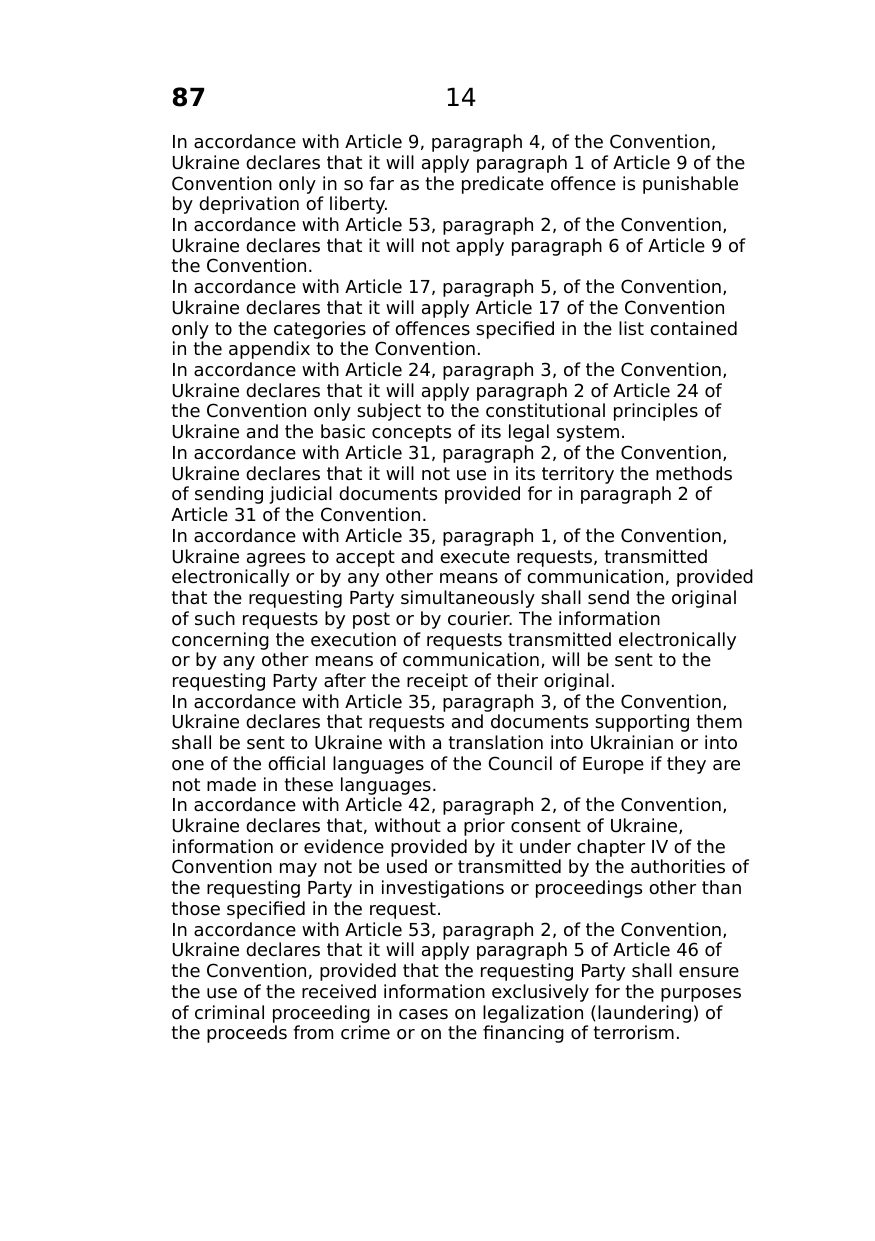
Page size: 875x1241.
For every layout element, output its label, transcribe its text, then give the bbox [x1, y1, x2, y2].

text In accordance with Article 35, paragraph 1, of the Convention, Ukraine agrees to accept and execute requests, transmitted electronically or by any other means of communication, provided that the requesting Party simultaneously shall send the original of such requests by post or by courier. The information concerning the execution of requests transmitted electronically or by any other means of communication, will be sent to the requesting Party after the receipt of their original. [171, 526, 756, 692]
text In accordance with Article 9, paragraph 4, of the Convention, Ukraine declares that it will apply paragraph 1 of Article 9 of the Convention only in so far as the predicate offence is punishable by deprivation of liberty. [171, 132, 756, 215]
text In accordance with Article 53, paragraph 2, of the Convention, Ukraine declares that it will not apply paragraph 6 of Article 9 of the Convention. [171, 215, 756, 277]
text In accordance with Article 17, paragraph 5, of the Convention, Ukraine declares that it will apply Article 17 of the Convention only to the categories of offences specified in the list contained in the appendix to the Convention. [171, 277, 756, 360]
text In accordance with Article 53, paragraph 2, of the Convention, Ukraine declares that it will apply paragraph 5 of Article 46 of the Convention, provided that the requesting Party shall ensure the use of the received information exclusively for the purposes of criminal proceeding in cases on legalization (laundering) of the proceeds from crime or on the financing of terrorism. [171, 919, 756, 1044]
text In accordance with Article 42, paragraph 2, of the Convention, Ukraine declares that, without a prior consent of Ukraine, information or evidence provided by it under chapter IV of the Convention may not be used or transmitted by the authorities of the requesting Party in investigations or proceedings other than those specified in the request. [171, 795, 756, 919]
text In accordance with Article 35, paragraph 3, of the Convention, Ukraine declares that requests and documents supporting them shall be sent to Ukraine with a translation into Ukrainian or into one of the official languages of the Council of Europe if they are not made in these languages. [171, 692, 756, 795]
text In accordance with Article 24, paragraph 3, of the Convention, Ukraine declares that it will apply paragraph 2 of Article 24 of the Convention only subject to the constitutional principles of Ukraine and the basic concepts of its legal system. [171, 360, 756, 443]
text In accordance with Article 31, paragraph 2, of the Convention, Ukraine declares that it will not use in its territory the methods of sending judicial documents provided for in paragraph 2 of Article 31 of the Convention. [171, 443, 756, 526]
